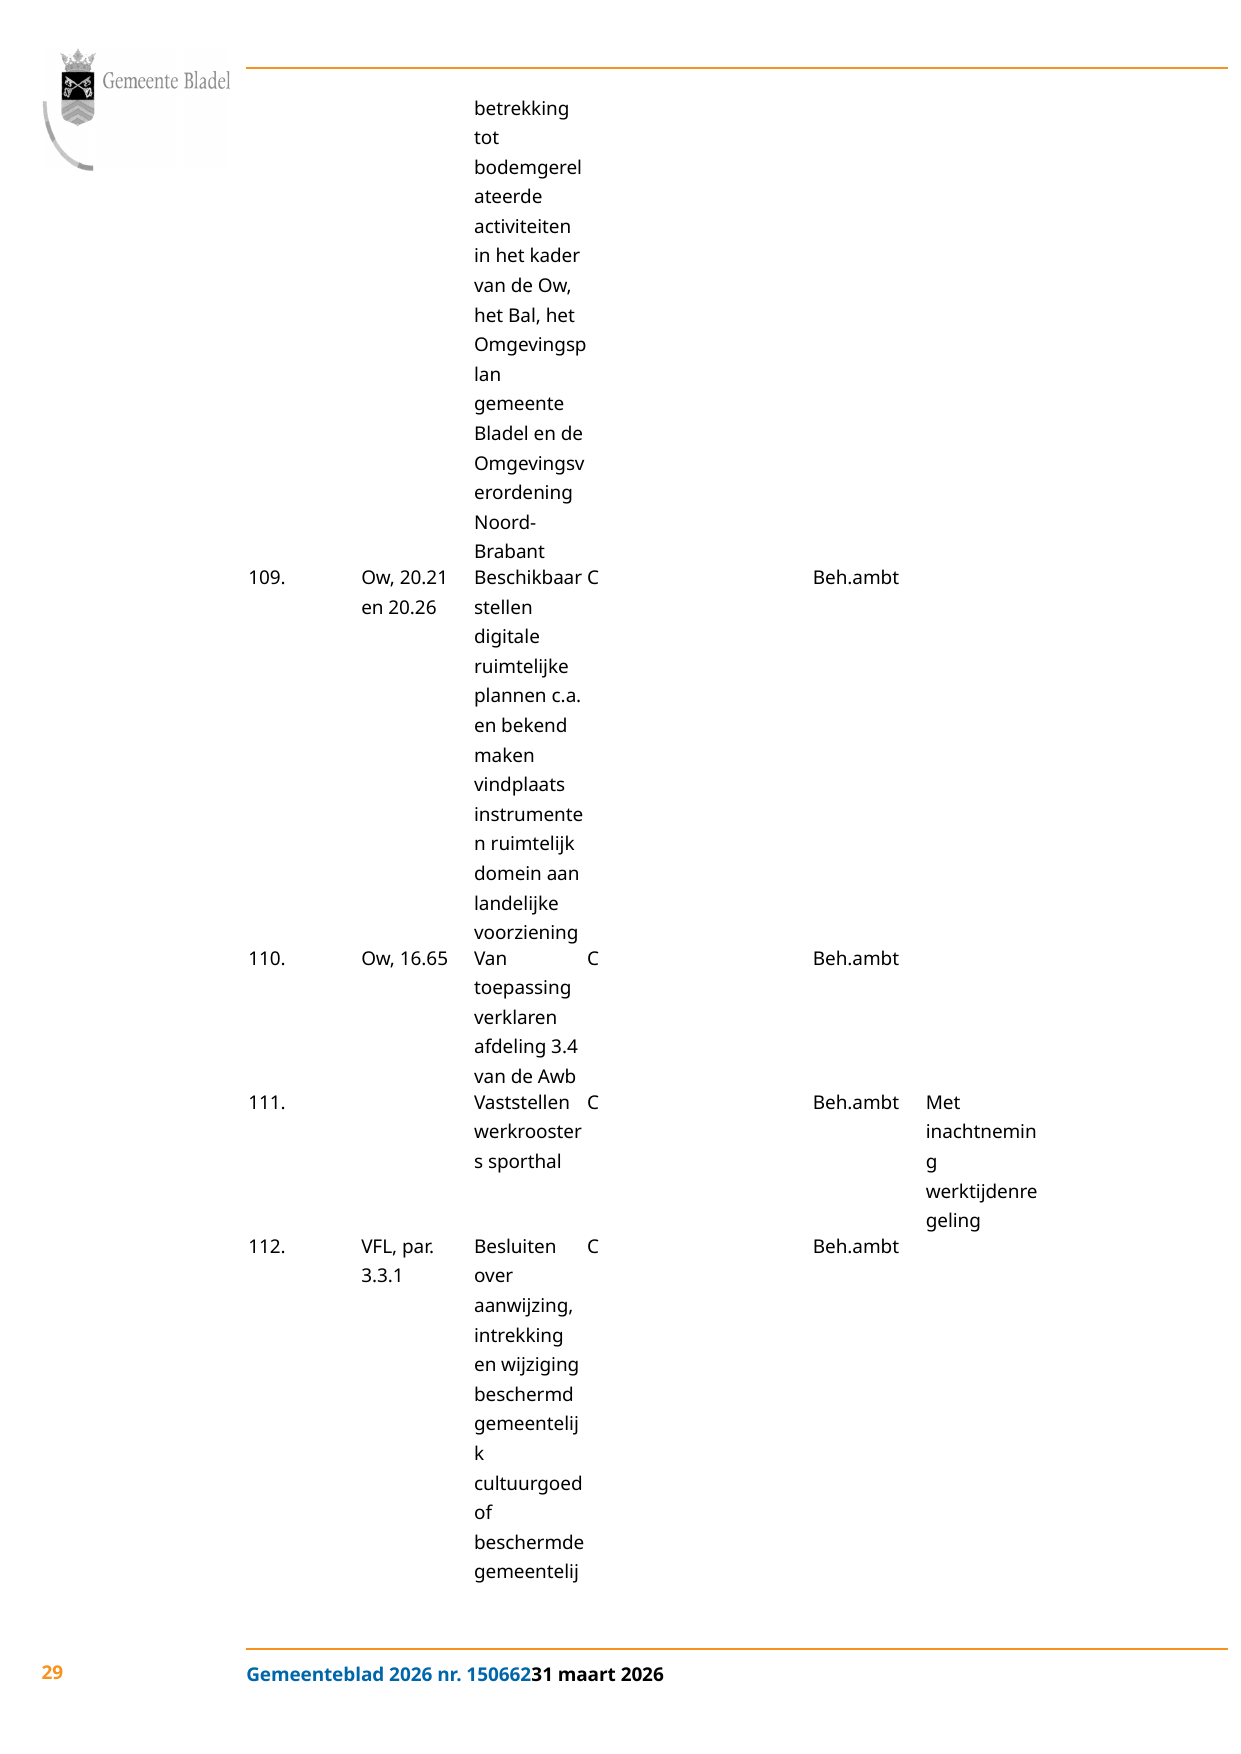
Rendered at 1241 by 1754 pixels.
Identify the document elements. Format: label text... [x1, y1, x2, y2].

table_cell C [587, 945, 700, 1089]
table_cell [700, 945, 813, 1089]
table_cell [361, 95, 474, 564]
table_cell 111. [248, 1089, 361, 1233]
table_cell [926, 1233, 1038, 1584]
table_cell [700, 95, 813, 564]
table_cell Met inachtneming werktijdenregeling [926, 1089, 1038, 1233]
table_cell 112. [248, 1233, 361, 1584]
table_cell Ow, 20.21 en 20.26 [361, 564, 474, 945]
table_cell Beh.ambt [813, 945, 926, 1089]
table_cell C [587, 1089, 700, 1233]
table_cell VFL, par. 3.3.1 [361, 1233, 474, 1584]
table_cell 109. [248, 564, 361, 945]
table_cell Beh.ambt [813, 1233, 926, 1584]
table_cell [700, 1089, 813, 1233]
table_cell [926, 95, 1038, 564]
table_cell [700, 1233, 813, 1584]
table_cell [248, 95, 361, 564]
table_cell Van toepassing verklaren afdeling 3.4 van de Awb [474, 945, 587, 1089]
table_cell [361, 1089, 474, 1233]
table_cell Besluiten over aanwijzing, intrekking en wijziging beschermd gemeentelijk cultuurgoed of beschermde gemeentelij [474, 1233, 587, 1584]
table_cell [1039, 945, 1152, 1089]
table_cell [1039, 564, 1152, 945]
table_cell Beh.ambt [813, 1089, 926, 1233]
table_cell Ow, 16.65 [361, 945, 474, 1089]
table_cell [1039, 1089, 1152, 1233]
table_cell [926, 564, 1038, 945]
table_cell 110. [248, 945, 361, 1089]
table_cell [1039, 1233, 1152, 1584]
table_cell Beschikbaar stellen digitale ruimtelijke plannen c.a. en bekend maken vindplaats instrumenten ruimtelijk domein aan landelijke voorziening [474, 564, 587, 945]
table_cell C [587, 1233, 700, 1584]
table_cell C [587, 564, 700, 945]
table_cell [587, 95, 700, 564]
picture [41, 47, 231, 172]
table_cell [813, 95, 926, 564]
table_cell [700, 564, 813, 945]
table_cell [926, 945, 1038, 1089]
table_cell betrekking tot bodemgerelateerde activiteiten in het kader van de Ow, het Bal, het Omgevingsplan gemeente Bladel en de Omgevingsverordening Noord-Brabant [474, 95, 587, 564]
table_cell [1039, 95, 1152, 564]
table_cell Beh.ambt [813, 564, 926, 945]
table_cell Vaststellen werkroosters sporthal [474, 1089, 587, 1233]
